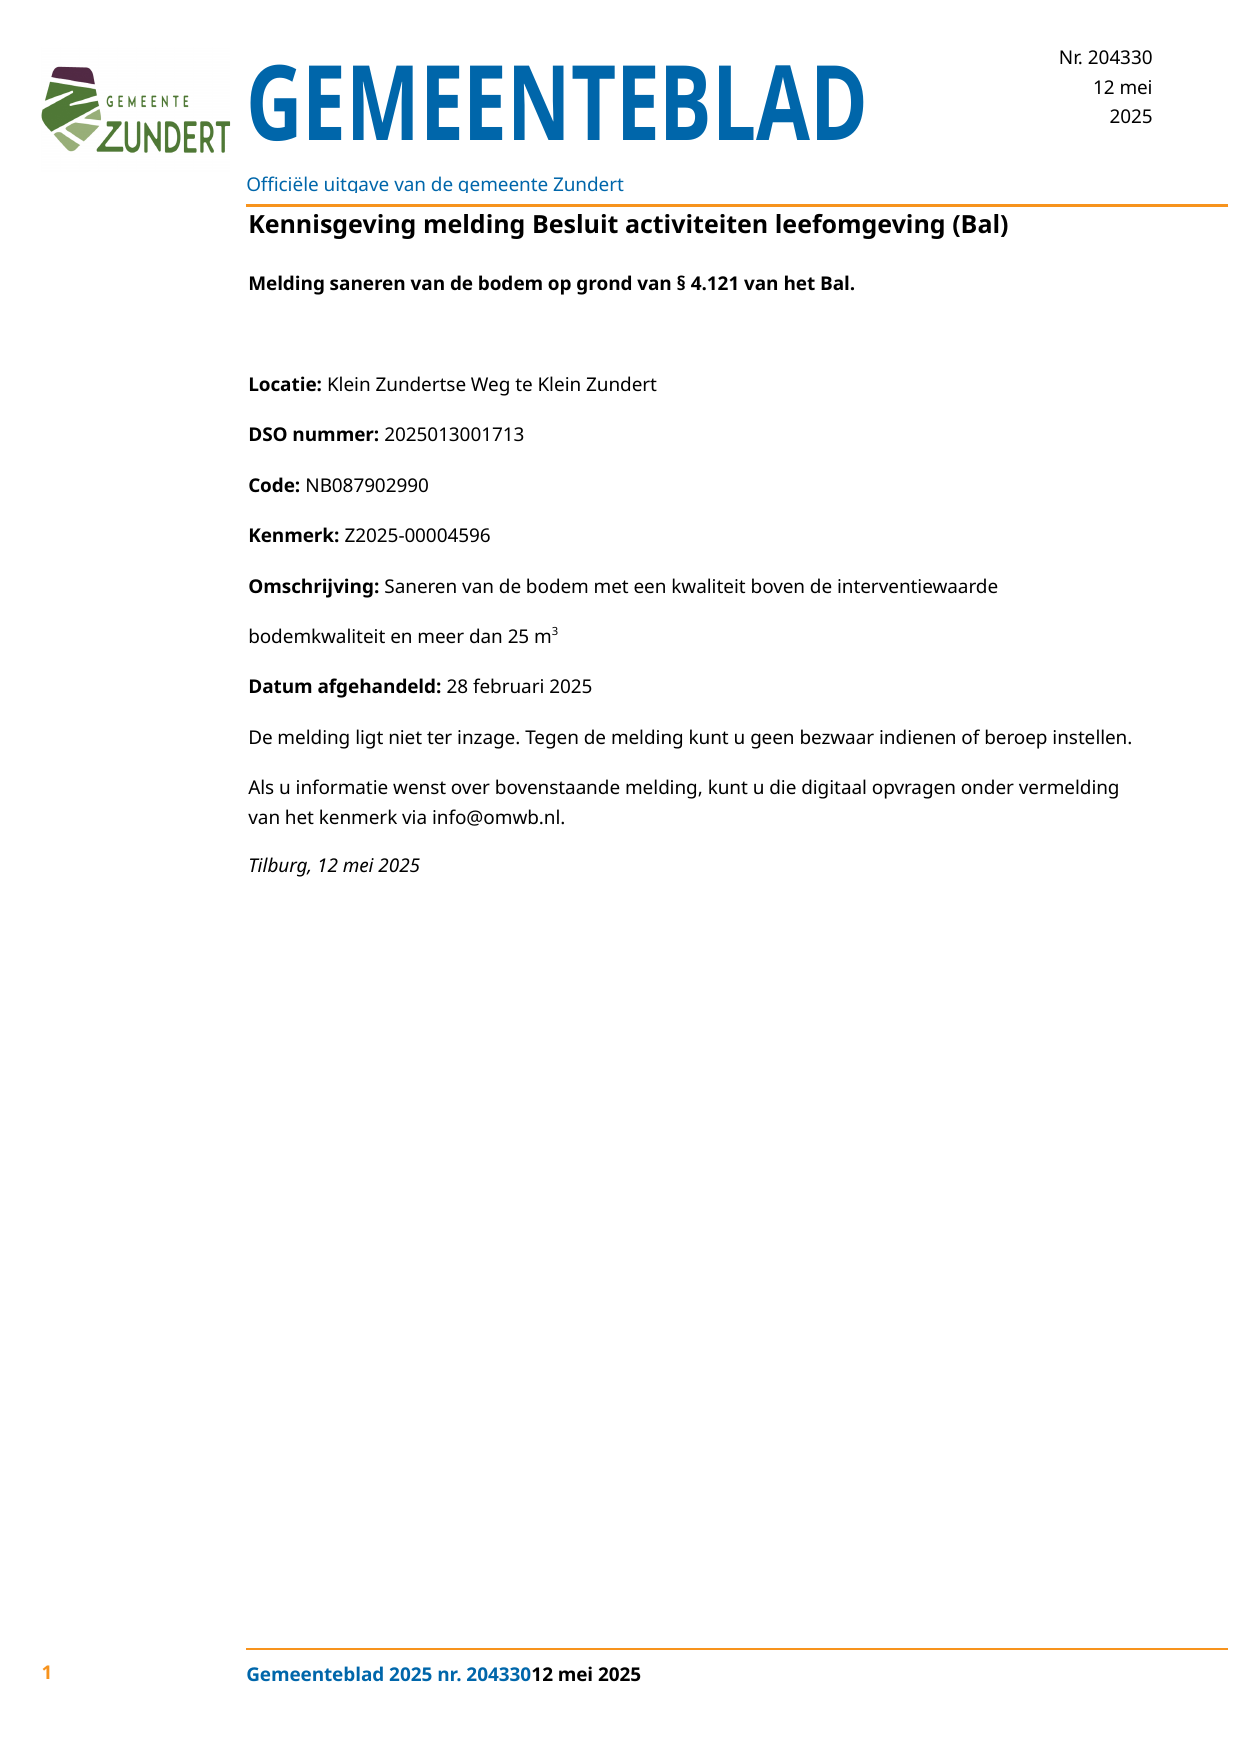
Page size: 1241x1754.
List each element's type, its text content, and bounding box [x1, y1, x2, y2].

picture [41, 47, 231, 172]
text Omschrijving: Saneren van de bodem met een kwaliteit boven de interventiewaarde [248, 573, 1152, 598]
text DSO nummer: 2025013001713 [248, 422, 1152, 447]
text Kenmerk: Z2025-00004596 [248, 522, 1152, 548]
text bodemkwaliteit en meer dan 25 m3 [248, 623, 1152, 649]
text Kennisgeving melding Besluit activiteiten leefomgeving (Bal) [248, 207, 1152, 241]
text Als u informatie wenst over bovenstaande melding, kunt u die digitaal opvragen onder vermelding van het kenmerk via info@omwb.nl. [248, 774, 1152, 830]
text Code: NB087902990 [248, 472, 1152, 498]
text Tilburg, 12 mei 2025 [248, 852, 1152, 878]
text De melding ligt niet ter inzage. Tegen de melding kunt u geen bezwaar indienen of beroep instellen. [248, 724, 1152, 750]
text Datum afgehandeld: 28 februari 2025 [248, 674, 1152, 699]
text Melding saneren van de bodem op grond van § 4.121 van het Bal. [248, 270, 1152, 296]
text Locatie: Klein Zundertse Weg te Klein Zundert [248, 371, 1152, 397]
